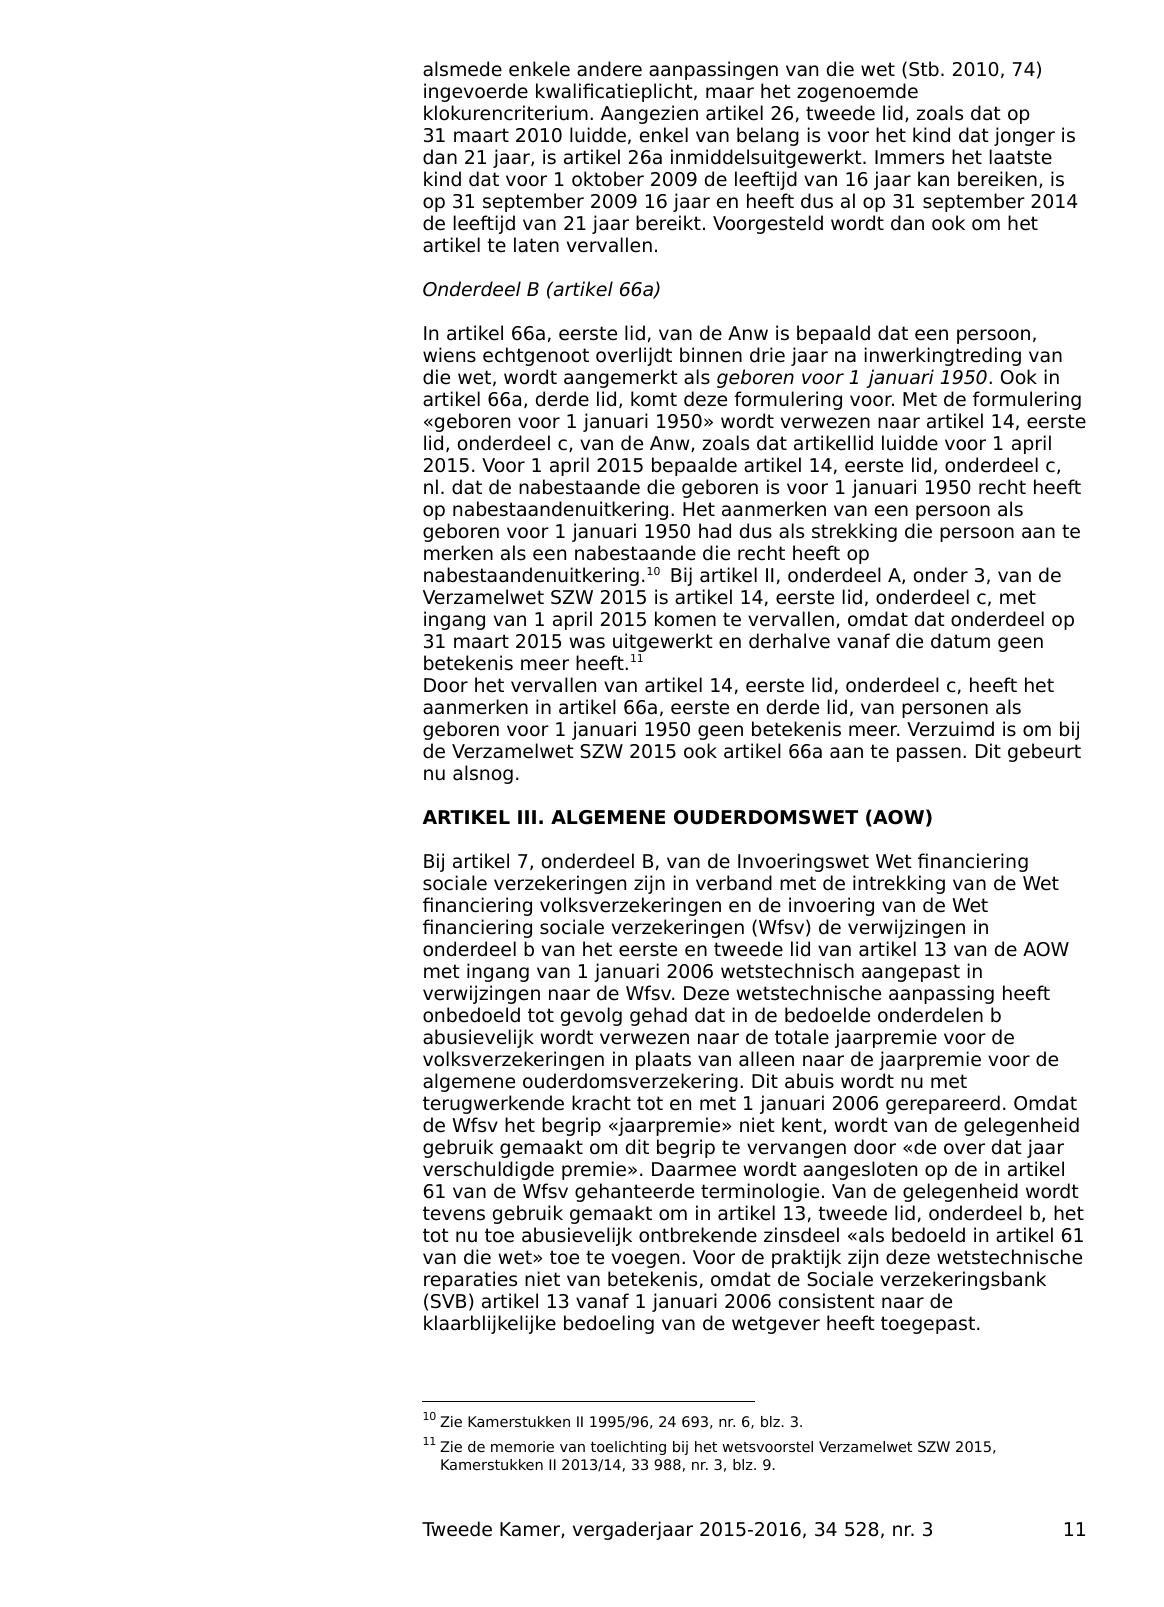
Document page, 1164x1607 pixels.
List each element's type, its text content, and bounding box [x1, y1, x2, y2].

text Bij artikel 7, onderdeel B, van de Invoeringswet Wet financiering sociale verzekeringen zijn in verband met de intrekking van de Wet financiering volksverzekeringen en de invoering van de Wet financiering sociale verzekeringen (Wfsv) de verwijzingen in onderdeel b van het eerste en tweede lid van artikel 13 van de AOW met ingang van 1 januari 2006 wetstechnisch aangepast in verwijzingen naar de Wfsv. Deze wetstechnische aanpassing heeft onbedoeld tot gevolg gehad dat in de bedoelde onderdelen b abusievelijk wordt verwezen naar de totale jaarpremie voor de volksverzekeringen in plaats van alleen naar de jaarpremie voor de algemene ouderdomsverzekering. Dit abuis wordt nu met terugwerkende kracht tot en met 1 januari 2006 gerepareerd. Omdat de Wfsv het begrip «jaarpremie» niet kent, wordt van de gelegenheid gebruik gemaakt om dit begrip te vervangen door «de over dat jaar verschuldigde premie». Daarmee wordt aangesloten op de in artikel 61 van de Wfsv gehanteerde terminologie. Van de gelegenheid wordt tevens gebruik gemaakt om in artikel 13, tweede lid, onderdeel b, het tot nu toe abusievelijk ontbrekende zinsdeel «als bedoeld in artikel 61 van die wet» toe te voegen. Voor de praktijk zijn deze wetstechnische reparaties niet van betekenis, omdat de Sociale verzekeringsbank (SVB) artikel 13 vanaf 1 januari 2006 consistent naar de klaarblijkelijke bedoeling van de wetgever heeft toegepast. [422, 851, 1087, 1335]
text Zie de memorie van toelichting bij het wetsvoorstel Verzamelwet SZW 2015, Kamerstukken II 2013/14, 33 988, nr. 3, blz. 9. [422, 1435, 1087, 1474]
text Zie Kamerstukken II 1995/96, 24 693, nr. 6, blz. 3. [422, 1410, 1087, 1432]
subtitle Onderdeel B (artikel 66a) [422, 279, 1087, 301]
text Door het vervallen van artikel 14, eerste lid, onderdeel c, heeft het aanmerken in artikel 66a, eerste en derde lid, van personen als geboren voor 1 januari 1950 geen betekenis meer. Verzuimd is om bij de Verzamelwet SZW 2015 ook artikel 66a aan te passen. Dit gebeurt nu alsnog. [422, 675, 1087, 785]
text In artikel 66a, eerste lid, van de Anw is bepaald dat een persoon, wiens echtgenoot overlijdt binnen drie jaar na inwerkingtreding van die wet, wordt aangemerkt als geboren voor 1 januari 1950. Ook in artikel 66a, derde lid, komt deze formulering voor. Met de formulering «geboren voor 1 januari 1950» wordt verwezen naar artikel 14, eerste lid, onderdeel c, van de Anw, zoals dat artikellid luidde voor 1 april 2015. Voor 1 april 2015 bepaalde artikel 14, eerste lid, onderdeel c, nl. dat de nabestaande die geboren is voor 1 januari 1950 recht heeft op nabestaandenuitkering. Het aanmerken van een persoon als geboren voor 1 januari 1950 had dus als strekking die persoon aan te merken als een nabestaande die recht heeft op nabestaandenuitkering. Bij artikel II, onderdeel A, onder 3, van de Verzamelwet SZW 2015 is artikel 14, eerste lid, onderdeel c, met ingang van 1 april 2015 komen te vervallen, omdat dat onderdeel op 31 maart 2015 was uitgewerkt en derhalve vanaf die datum geen betekenis meer heeft. [422, 323, 1087, 675]
text alsmede enkele andere aanpassingen van die wet (Stb. 2010, 74) ingevoerde kwalificatieplicht, maar het zogenoemde klokurencriterium. Aangezien artikel 26, tweede lid, zoals dat op 31 maart 2010 luidde, enkel van belang is voor het kind dat jonger is dan 21 jaar, is artikel 26a inmiddelsuitgewerkt. Immers het laatste kind dat voor 1 oktober 2009 de leeftijd van 16 jaar kan bereiken, is op 31 september 2009 16 jaar en heeft dus al op 31 september 2014 de leeftijd van 21 jaar bereikt. Voorgesteld wordt dan ook om het artikel te laten vervallen. [422, 59, 1087, 257]
subtitle ARTIKEL III. ALGEMENE OUDERDOMSWET (AOW) [422, 807, 1087, 829]
